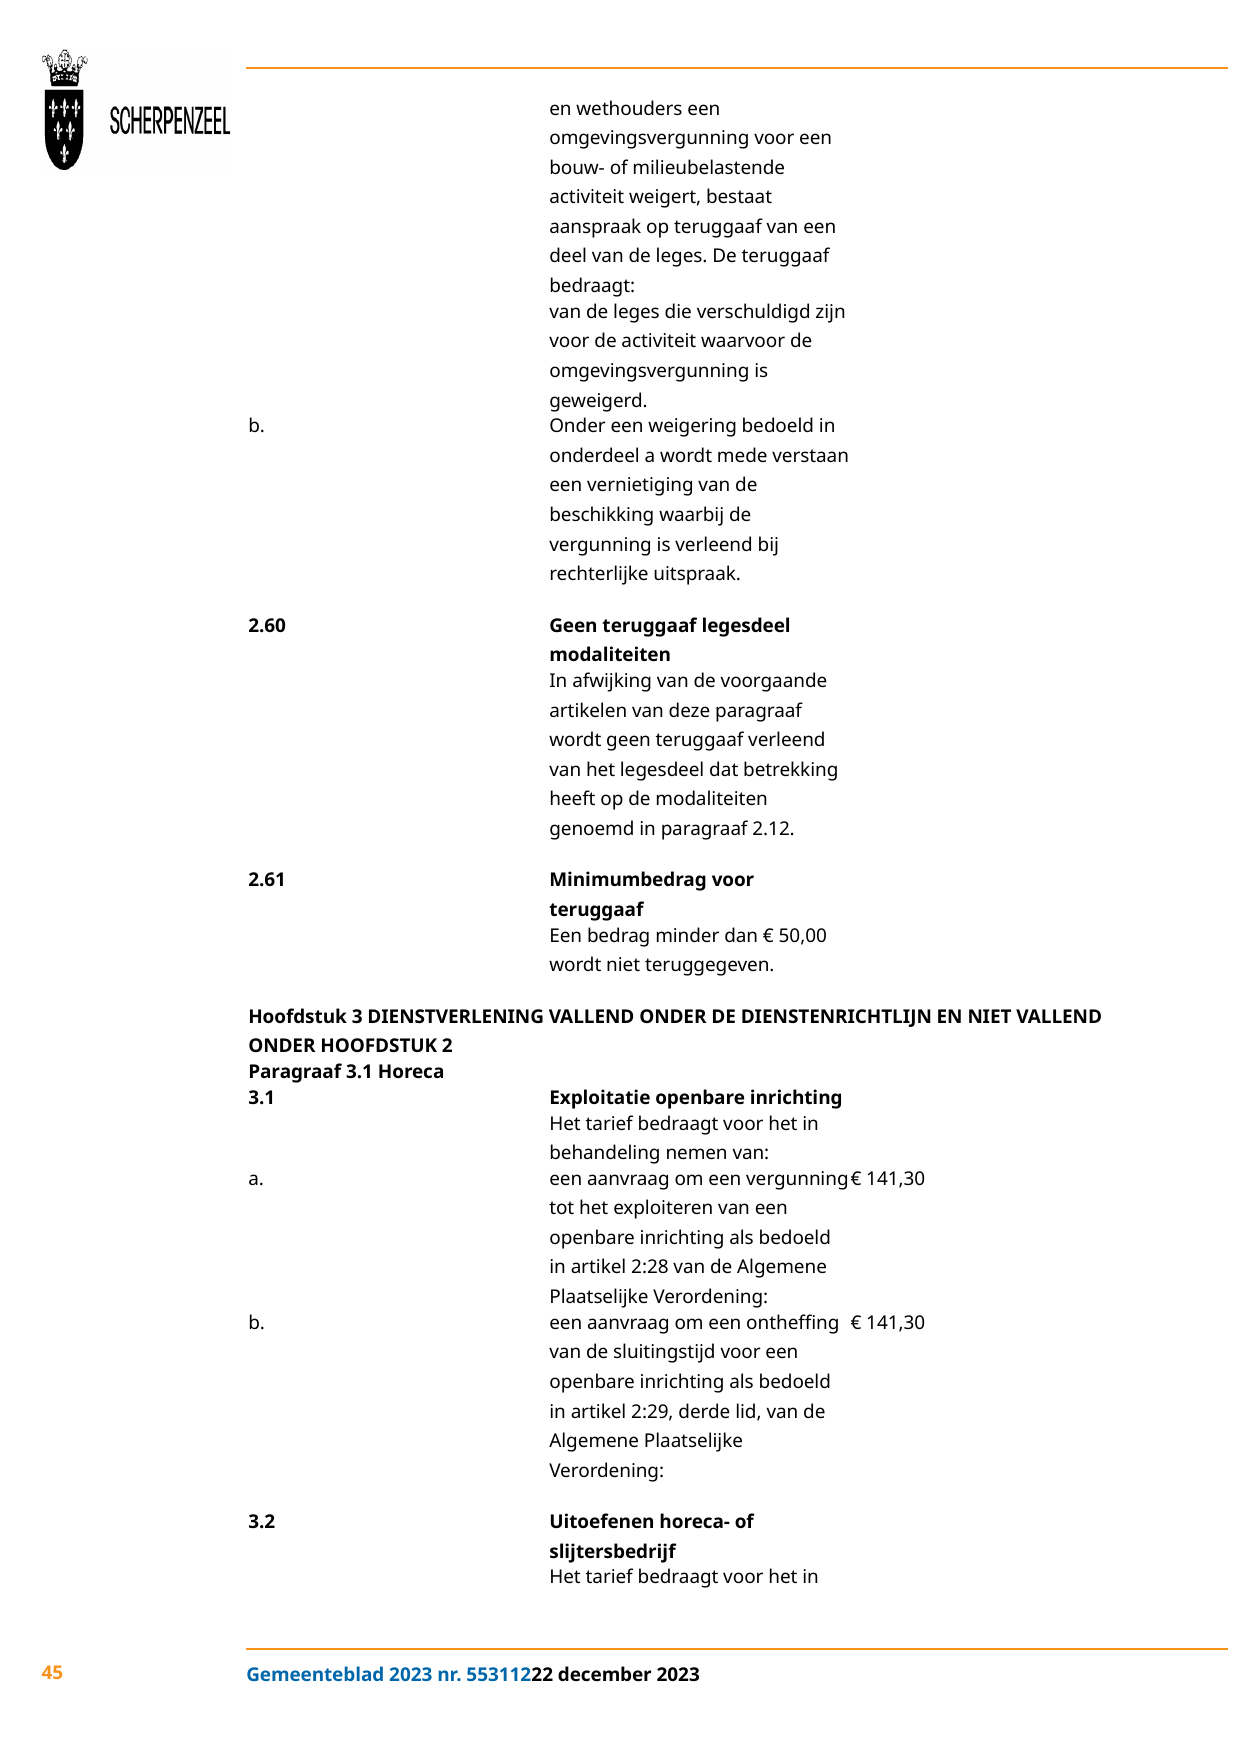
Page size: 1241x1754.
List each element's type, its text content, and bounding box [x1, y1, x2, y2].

table_cell [850, 95, 1152, 298]
table_cell Geen teruggaaf legesdeel modaliteiten [549, 612, 850, 667]
table_cell [248, 667, 549, 841]
table_cell b. [248, 1309, 549, 1483]
table_cell een aanvraag om een vergunning tot het exploiteren van een openbare inrichting als bedoeld in artikel 2:28 van de Algemene Plaatselijke Verordening: [549, 1165, 850, 1309]
table_cell [248, 977, 549, 1003]
table_cell € 141,30 [850, 1165, 1152, 1309]
table_cell [850, 1564, 1152, 1589]
table_cell [248, 1564, 549, 1589]
table_cell [549, 977, 850, 1003]
table_cell [850, 1084, 1152, 1110]
table_cell [248, 586, 549, 612]
table_cell [850, 413, 1152, 586]
table_cell 2.60 [248, 612, 549, 667]
table_cell Het tarief bedraagt voor het in behandeling nemen van: [549, 1110, 850, 1165]
table_cell [248, 95, 549, 298]
table_cell [549, 1483, 850, 1508]
table_cell [850, 586, 1152, 612]
table_cell [248, 922, 549, 977]
table_cell a. [248, 1165, 549, 1309]
table_cell [850, 612, 1152, 667]
table_cell een aanvraag om een ontheffing van de sluitingstijd voor een openbare inrichting als bedoeld in artikel 2:29, derde lid, van de Algemene Plaatselijke Verordening: [549, 1309, 850, 1483]
table_cell Onder een weigering bedoeld in onderdeel a wordt mede verstaan een vernietiging van de beschikking waarbij de vergunning is verleend bij rechterlijke uitspraak. [549, 413, 850, 586]
table_cell [850, 1110, 1152, 1165]
table_cell [248, 1483, 549, 1508]
table_cell 3.1 [248, 1084, 549, 1110]
table_cell Minimumbedrag voor teruggaaf [549, 867, 850, 922]
table_cell [549, 586, 850, 612]
table_cell van de leges die verschuldigd zijn voor de activiteit waarvoor de omgevingsvergunning is geweigerd. [549, 298, 850, 412]
table_cell Het tarief bedraagt voor het in [549, 1564, 850, 1589]
table_cell [248, 298, 549, 412]
table_cell b. [248, 413, 549, 586]
table_cell [248, 1110, 549, 1165]
table_cell Hoofdstuk 3 DIENSTVERLENING VALLEND ONDER DE DIENSTENRICHTLIJN EN NIET VALLEND ONDER HOOFDSTUK 2 [248, 1003, 1152, 1058]
table_cell Exploitatie openbare inrichting [549, 1084, 850, 1110]
table_cell [850, 667, 1152, 841]
table_cell Paragraaf 3.1 Horeca [248, 1058, 1152, 1084]
table_cell [850, 841, 1152, 867]
table_cell [850, 922, 1152, 977]
table_cell Uitoefenen horeca- of slijtersbedrijf [549, 1509, 850, 1564]
table_cell [850, 298, 1152, 412]
picture [41, 47, 231, 172]
table_cell In afwijking van de voorgaande artikelen van deze paragraaf wordt geen teruggaaf verleend van het legesdeel dat betrekking heeft op de modaliteiten genoemd in paragraaf 2.12. [549, 667, 850, 841]
table_cell € 141,30 [850, 1309, 1152, 1483]
table_cell [850, 1483, 1152, 1508]
table_cell [850, 977, 1152, 1003]
table_cell [248, 841, 549, 867]
table_cell 3.2 [248, 1509, 549, 1564]
table_cell [850, 1509, 1152, 1564]
table_cell [549, 841, 850, 867]
table_cell 2.61 [248, 867, 549, 922]
table_cell [850, 867, 1152, 922]
table_cell Een bedrag minder dan € 50,00 wordt niet teruggegeven. [549, 922, 850, 977]
table_cell en wethouders een omgevingsvergunning voor een bouw- of milieubelastende activiteit weigert, bestaat aanspraak op teruggaaf van een deel van de leges. De teruggaaf bedraagt: [549, 95, 850, 298]
